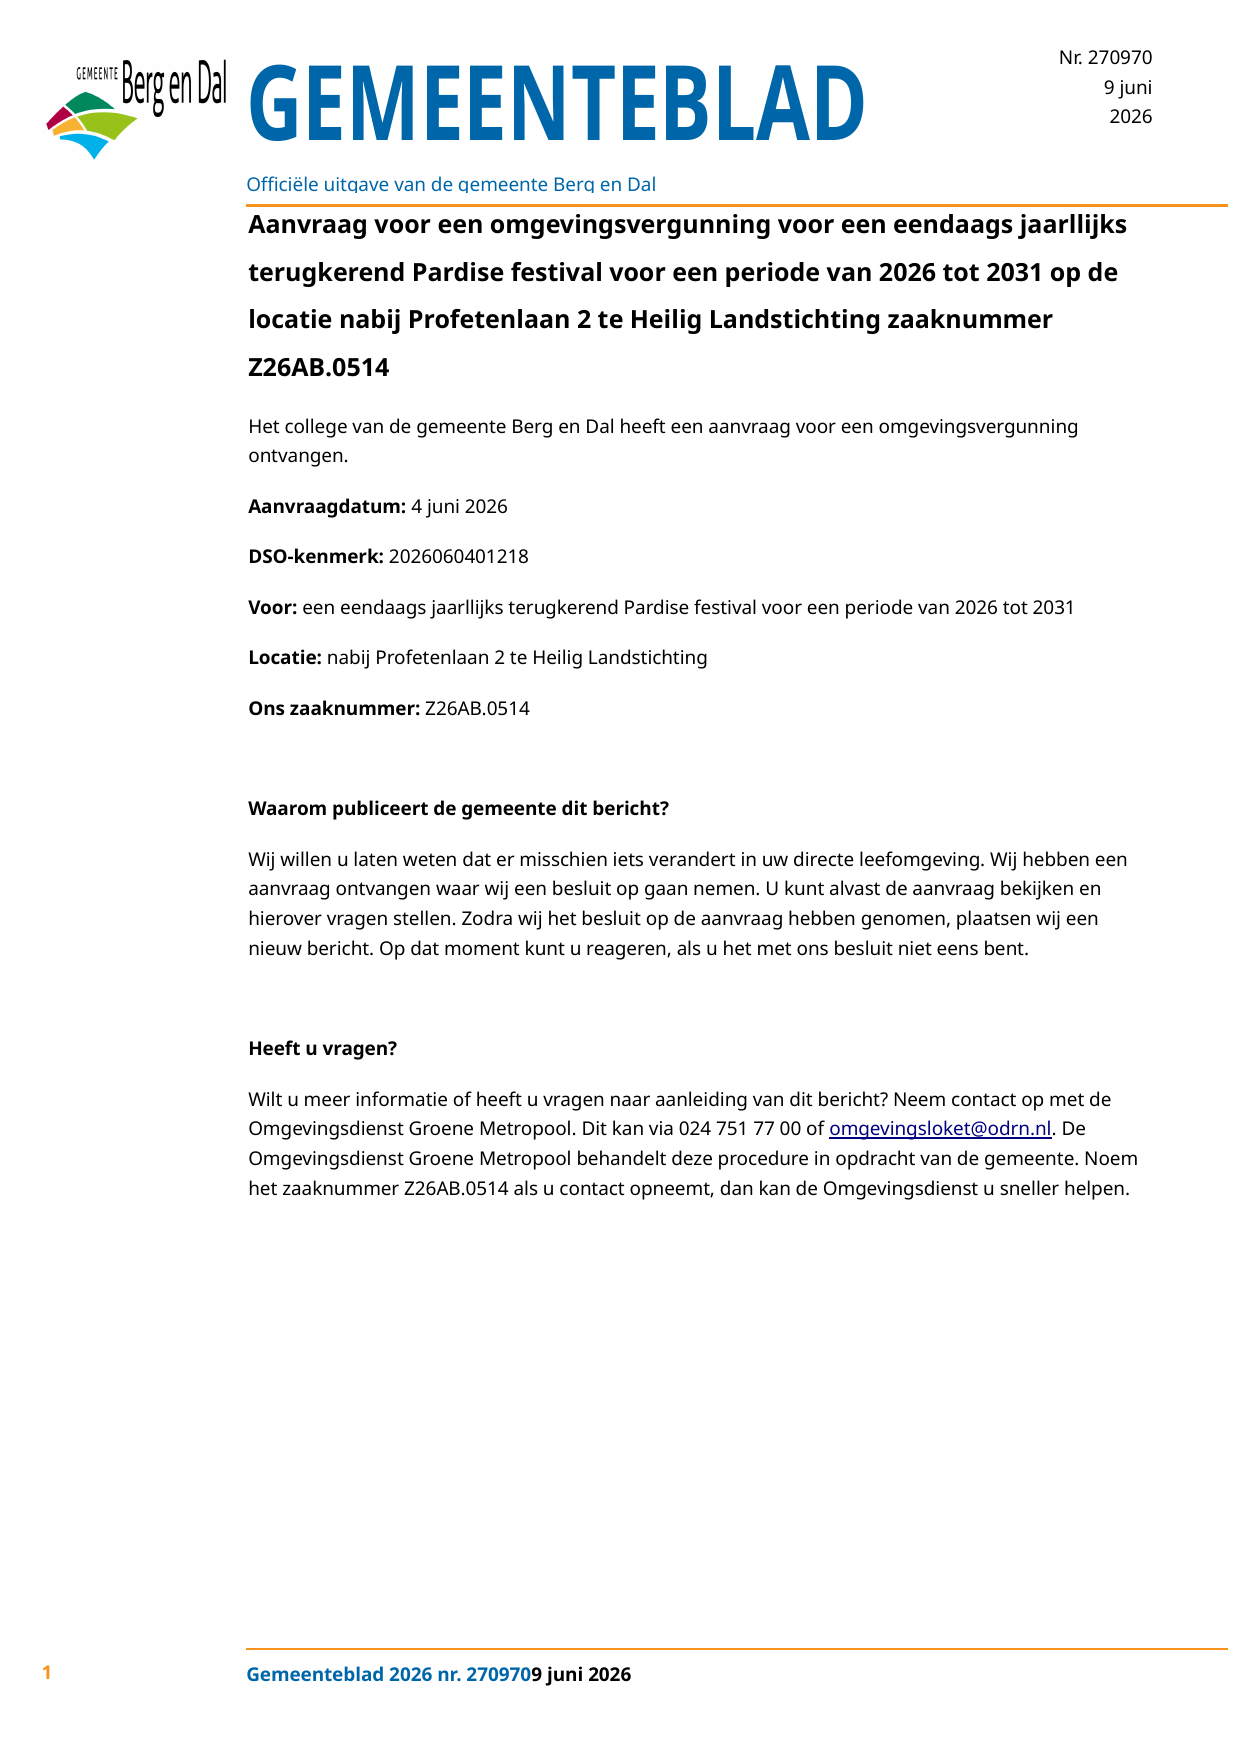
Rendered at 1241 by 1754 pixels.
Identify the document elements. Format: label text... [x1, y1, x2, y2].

text DSO-kenmerk: 2026060401218 [248, 543, 1152, 569]
text Waarom publiceert de gemeente dit bericht? [248, 796, 1152, 821]
text Heeft u vragen? [248, 1036, 1152, 1061]
picture [41, 47, 231, 172]
text Wilt u meer informatie of heeft u vragen naar aanleiding van dit bericht? Neem contact op met de Omgevingsdienst Groene Metropool. Dit kan via 024 751 77 00 of omgevingsloket@odrn.nl. De Omgevingsdienst Groene Metropool behandelt deze procedure in opdracht van de gemeente. Noem het zaaknummer Z26AB.0514 als u contact opneemt, dan kan de Omgevingsdienst u sneller helpen. [248, 1086, 1152, 1201]
text Ons zaaknummer: Z26AB.0514 [248, 695, 1152, 721]
text Aanvraag voor een omgevingsvergunning voor een eendaags jaarllijks terugkerend Pardise festival voor een periode van 2026 tot 2031 op de locatie nabij Profetenlaan 2 te Heilig Landstichting zaaknummer Z26AB.0514 [248, 207, 1152, 384]
text Voor: een eendaags jaarllijks terugkerend Pardise festival voor een periode van 2026 tot 2031 [248, 594, 1152, 620]
text Het college van de gemeente Berg en Dal heeft een aanvraag voor een omgevingsvergunning ontvangen. [248, 413, 1152, 468]
text Wij willen u laten weten dat er misschien iets verandert in uw directe leefomgeving. Wij hebben een aanvraag ontvangen waar wij een besluit op gaan nemen. U kunt alvast de aanvraag bekijken en hierover vragen stellen. Zodra wij het besluit op de aanvraag hebben genomen, plaatsen wij een nieuw bericht. Op dat moment kunt u reageren, als u het met ons besluit niet eens bent. [248, 846, 1152, 961]
text Aanvraagdatum: 4 juni 2026 [248, 493, 1152, 519]
text Locatie: nabij Profetenlaan 2 te Heilig Landstichting [248, 644, 1152, 670]
